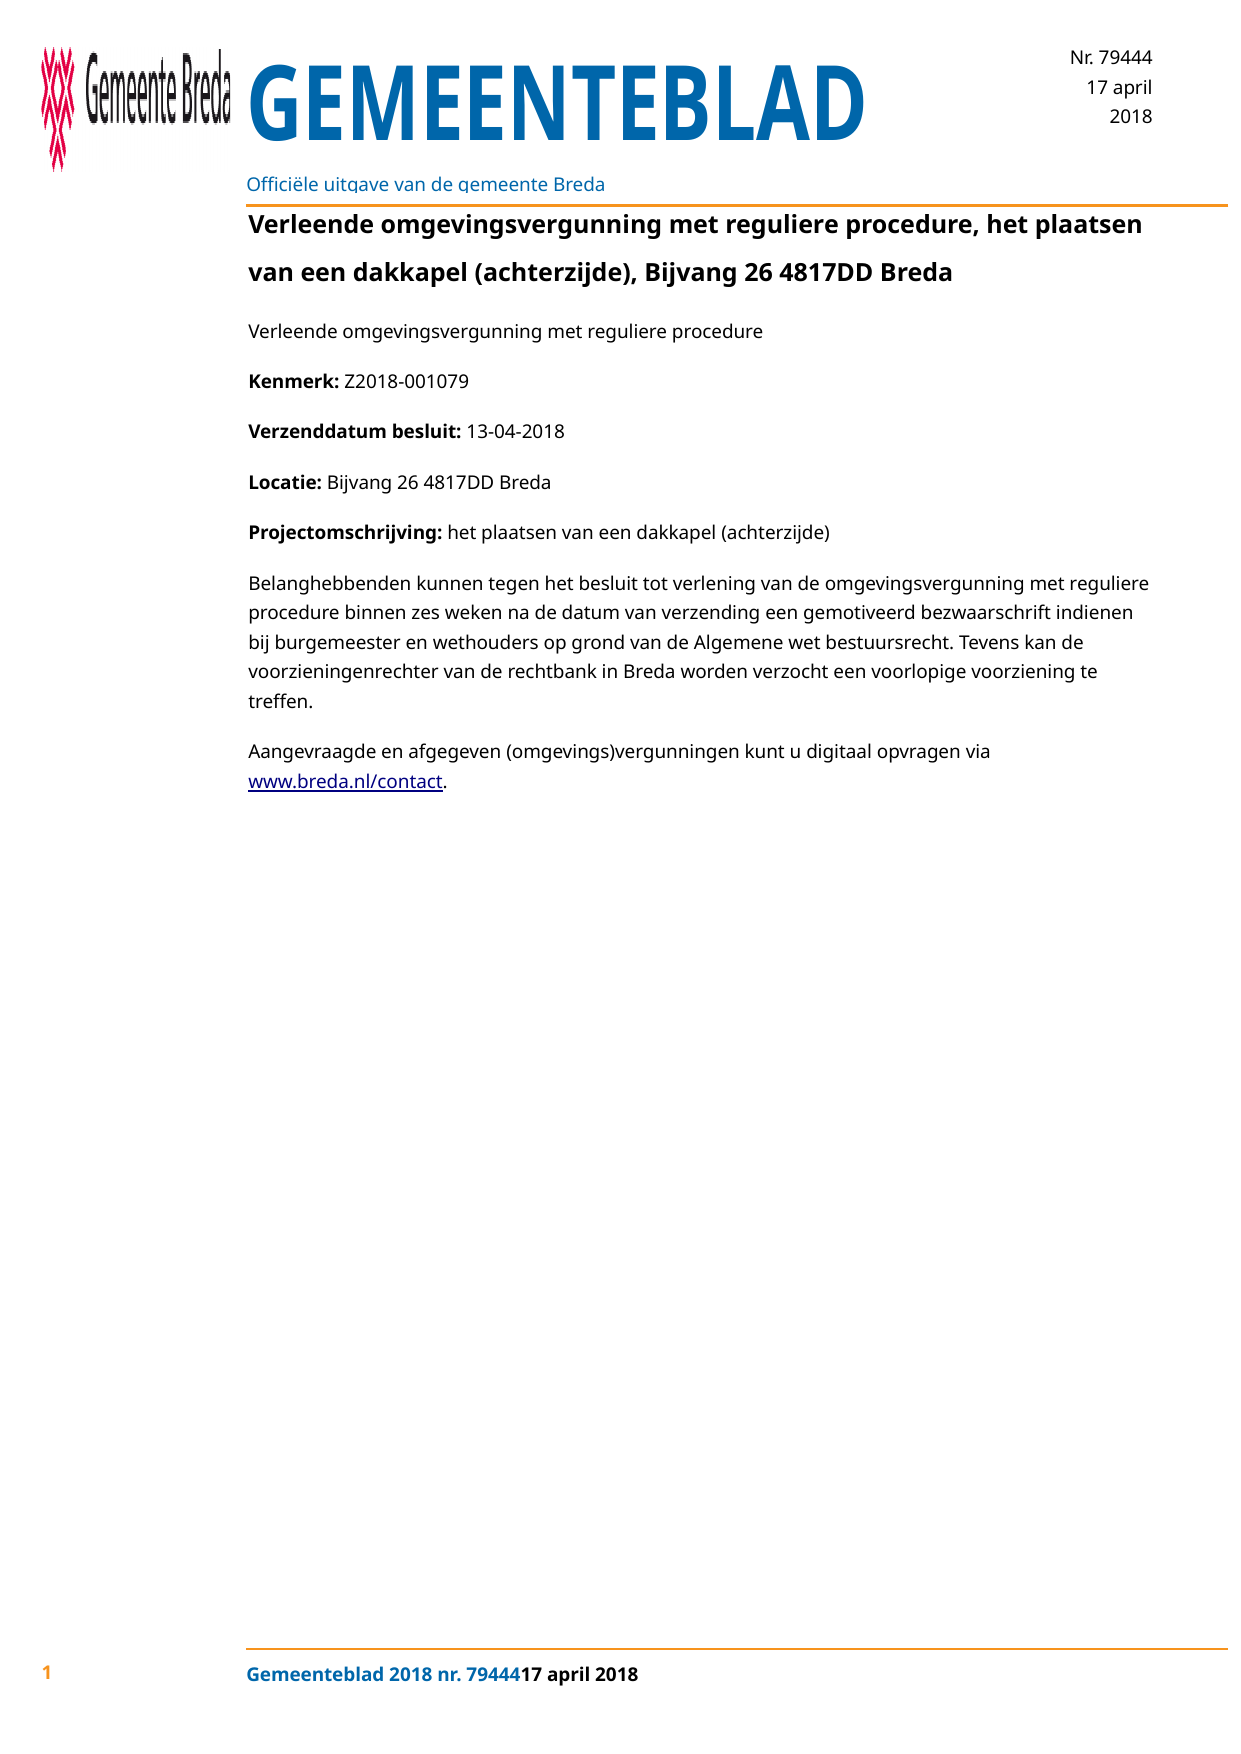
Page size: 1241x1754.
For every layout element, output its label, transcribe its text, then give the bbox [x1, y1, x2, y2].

text Belanghebbenden kunnen tegen het besluit tot verlening van de omgevingsvergunning met reguliere procedure binnen zes weken na de datum van verzending een gemotiveerd bezwaarschrift indienen bij burgemeester en wethouders op grond van de Algemene wet bestuursrecht. Tevens kan de voorzieningenrechter van de rechtbank in Breda worden verzocht een voorlopige voorziening te treffen. [248, 570, 1152, 714]
text Aangevraagde en afgegeven (omgevings)vergunningen kunt u digitaal opvragen via www.breda.nl/contact. [248, 739, 1152, 794]
text Locatie: Bijvang 26 4817DD Breda [248, 469, 1152, 495]
text Verleende omgevingsvergunning met reguliere procedure [248, 318, 1152, 344]
picture [41, 47, 231, 172]
text Kenmerk: Z2018-001079 [248, 368, 1152, 394]
text Verzenddatum besluit: 13-04-2018 [248, 419, 1152, 444]
text Verleende omgevingsvergunning met reguliere procedure, het plaatsen van een dakkapel (achterzijde), Bijvang 26 4817DD Breda [248, 207, 1152, 288]
text Projectomschrijving: het plaatsen van een dakkapel (achterzijde) [248, 519, 1152, 545]
